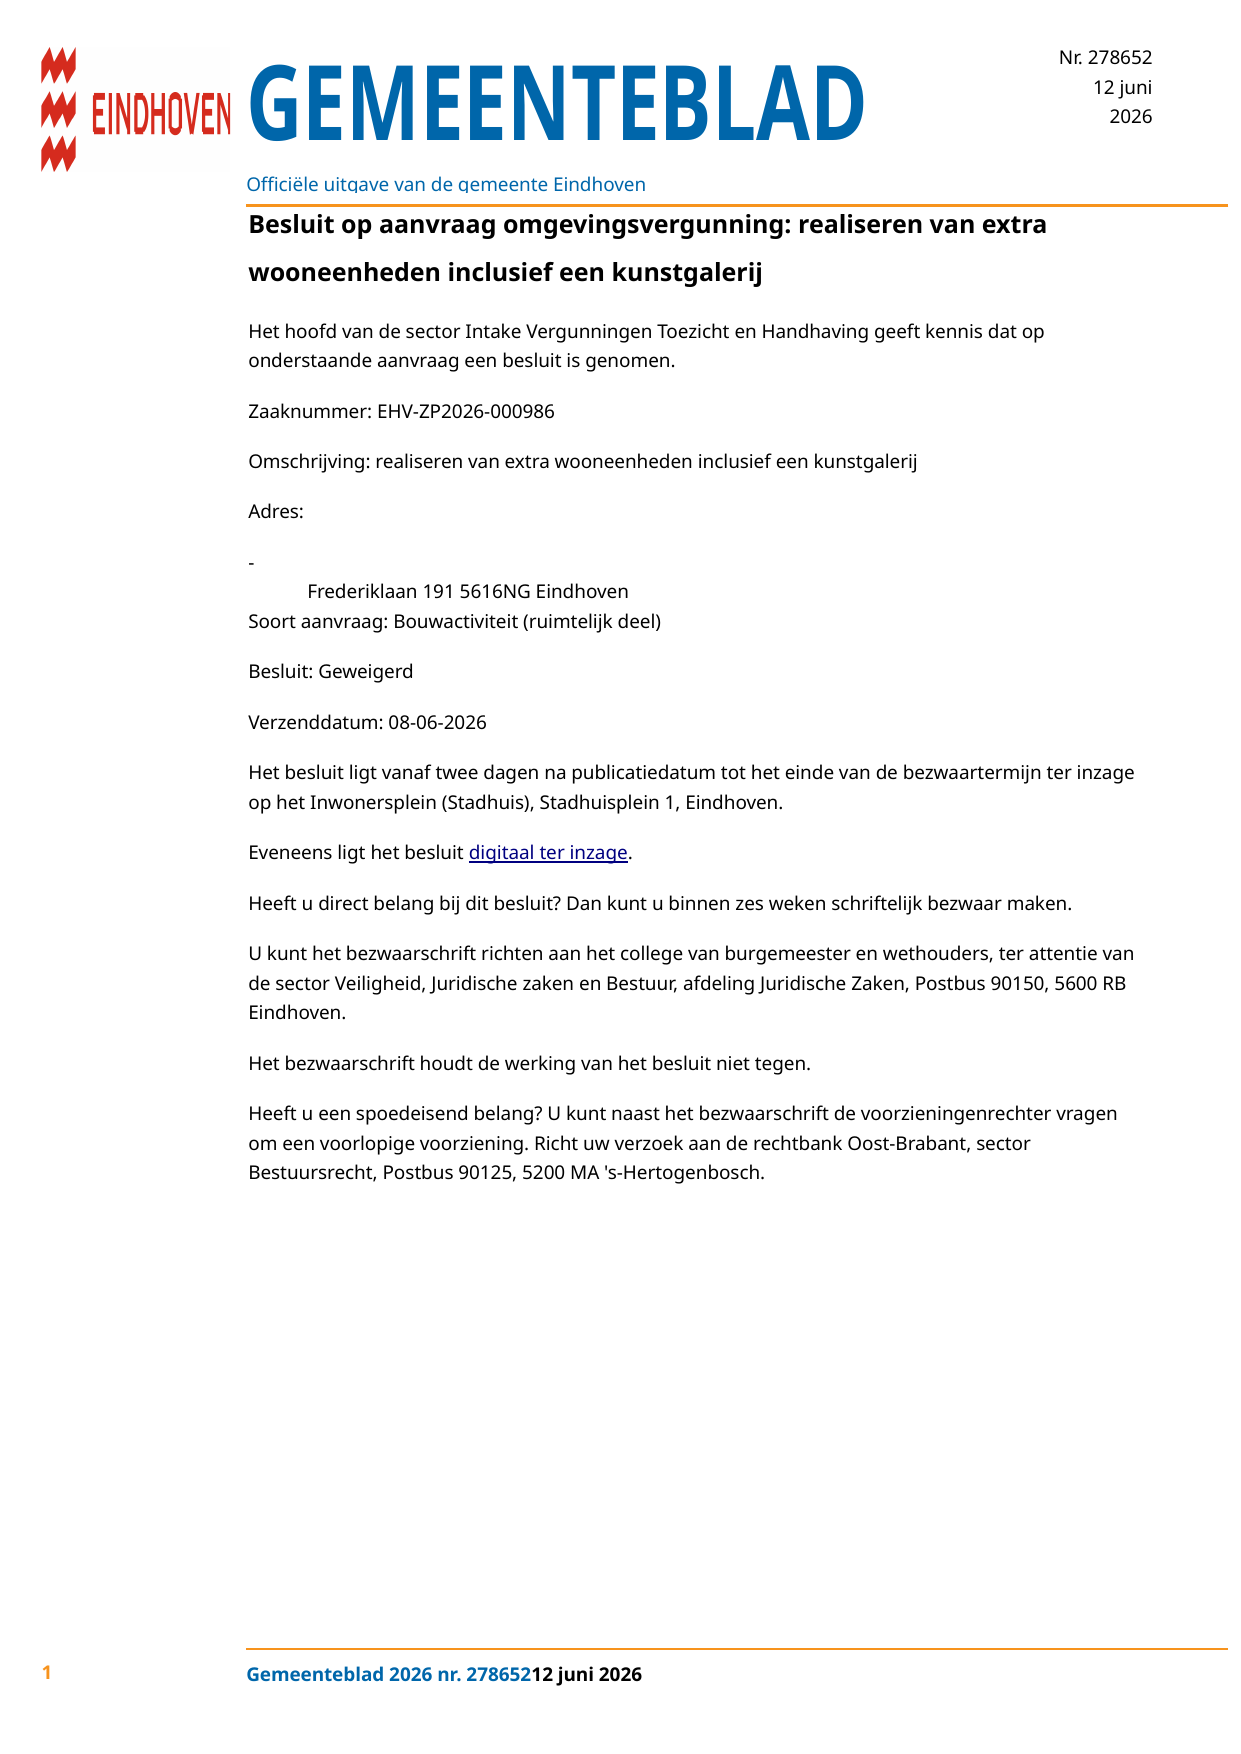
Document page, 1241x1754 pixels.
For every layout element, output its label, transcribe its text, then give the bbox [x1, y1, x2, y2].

picture [41, 47, 231, 172]
text Het hoofd van de sector Intake Vergunningen Toezicht en Handhaving geeft kennis dat op onderstaande aanvraag een besluit is genomen. [248, 318, 1152, 373]
text Adres: [248, 499, 1152, 524]
text Verzenddatum: 08-06-2026 [248, 709, 1152, 735]
text Heeft u direct belang bij dit besluit? Dan kunt u binnen zes weken schriftelijk bezwaar maken. [248, 890, 1152, 916]
text Besluit: Geweigerd [248, 659, 1152, 684]
text Het besluit ligt vanaf twee dagen na publicatiedatum tot het einde van de bezwaartermijn ter inzage op het Inwonersplein (Stadhuis), Stadhuisplein 1, Eindhoven. [248, 759, 1152, 815]
text Eveneens ligt het besluit digitaal ter inzage. [248, 839, 1152, 865]
list Frederiklaan 191 5616NG Eindhoven [248, 579, 1152, 604]
text Heeft u een spoedeisend belang? U kunt naast het bezwaarschrift de voorzieningenrechter vragen om een voorlopige voorziening. Richt uw verzoek aan de rechtbank Oost-Brabant, sector Bestuursrecht, Postbus 90125, 5200 MA 's-Hertogenbosch. [248, 1100, 1152, 1185]
text Omschrijving: realiseren van extra wooneenheden inclusief een kunstgalerij [248, 448, 1152, 474]
text Zaaknummer: EHV-ZP2026-000986 [248, 398, 1152, 424]
text U kunt het bezwaarschrift richten aan het college van burgemeester en wethouders, ter attentie van de sector Veiligheid, Juridische zaken en Bestuur, afdeling Juridische Zaken, Postbus 90150, 5600 RB Eindhoven. [248, 940, 1152, 1025]
text Besluit op aanvraag omgevingsvergunning: realiseren van extra wooneenheden inclusief een kunstgalerij [248, 207, 1152, 288]
text Soort aanvraag: Bouwactiviteit (ruimtelijk deel) [248, 608, 1152, 634]
text Het bezwaarschrift houdt de werking van het besluit niet tegen. [248, 1050, 1152, 1076]
